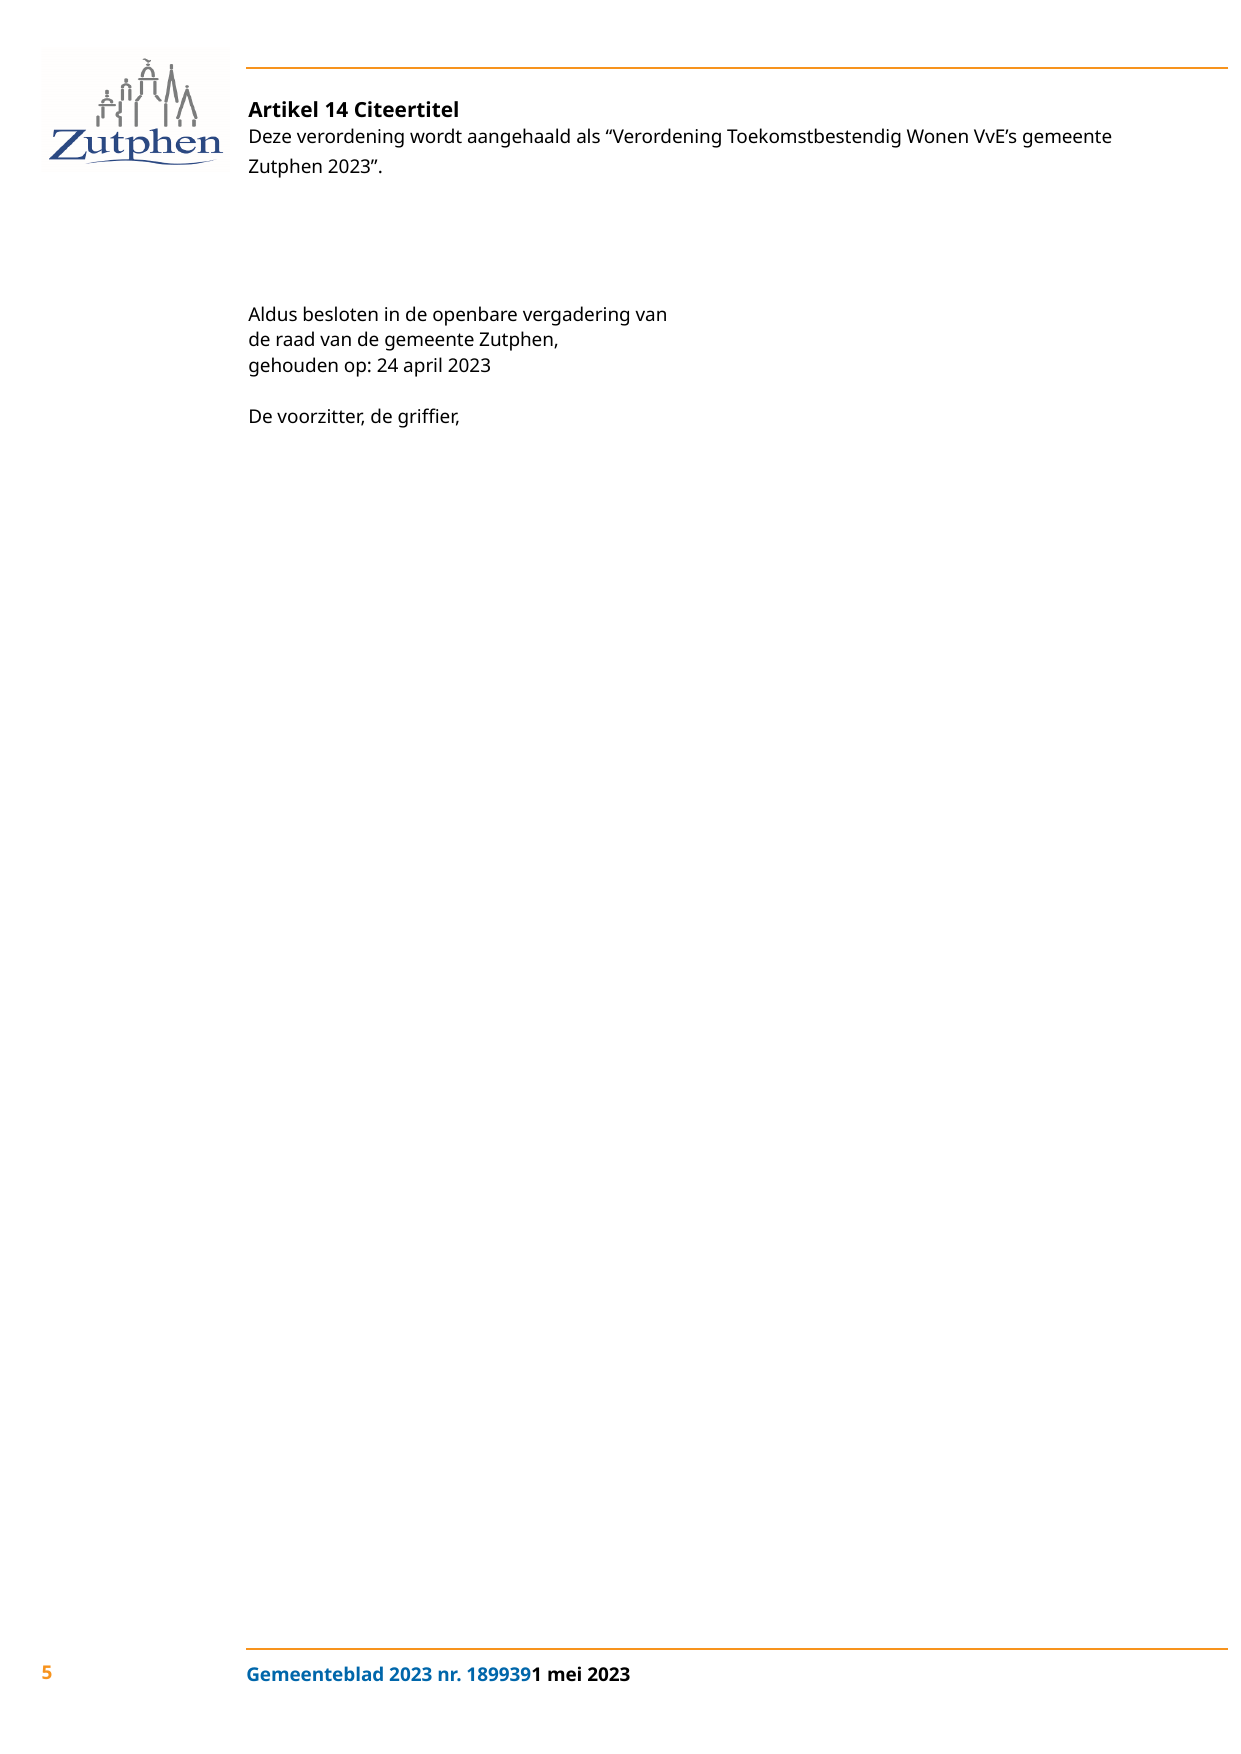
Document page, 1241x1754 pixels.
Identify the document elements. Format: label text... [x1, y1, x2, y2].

text Deze verordening wordt aangehaald als “Verordening Toekomstbestendig Wonen VvE’s gemeente Zutphen 2023”. [248, 123, 1152, 178]
text de raad van de gemeente Zutphen, [248, 326, 1152, 352]
text Aldus besloten in de openbare vergadering van [248, 301, 1152, 326]
picture [41, 47, 231, 172]
text Artikel 14 Citeertitel [248, 95, 1152, 123]
text gehouden op: 24 april 2023 [248, 352, 1152, 378]
text De voorzitter, de griffier, [248, 404, 1152, 429]
